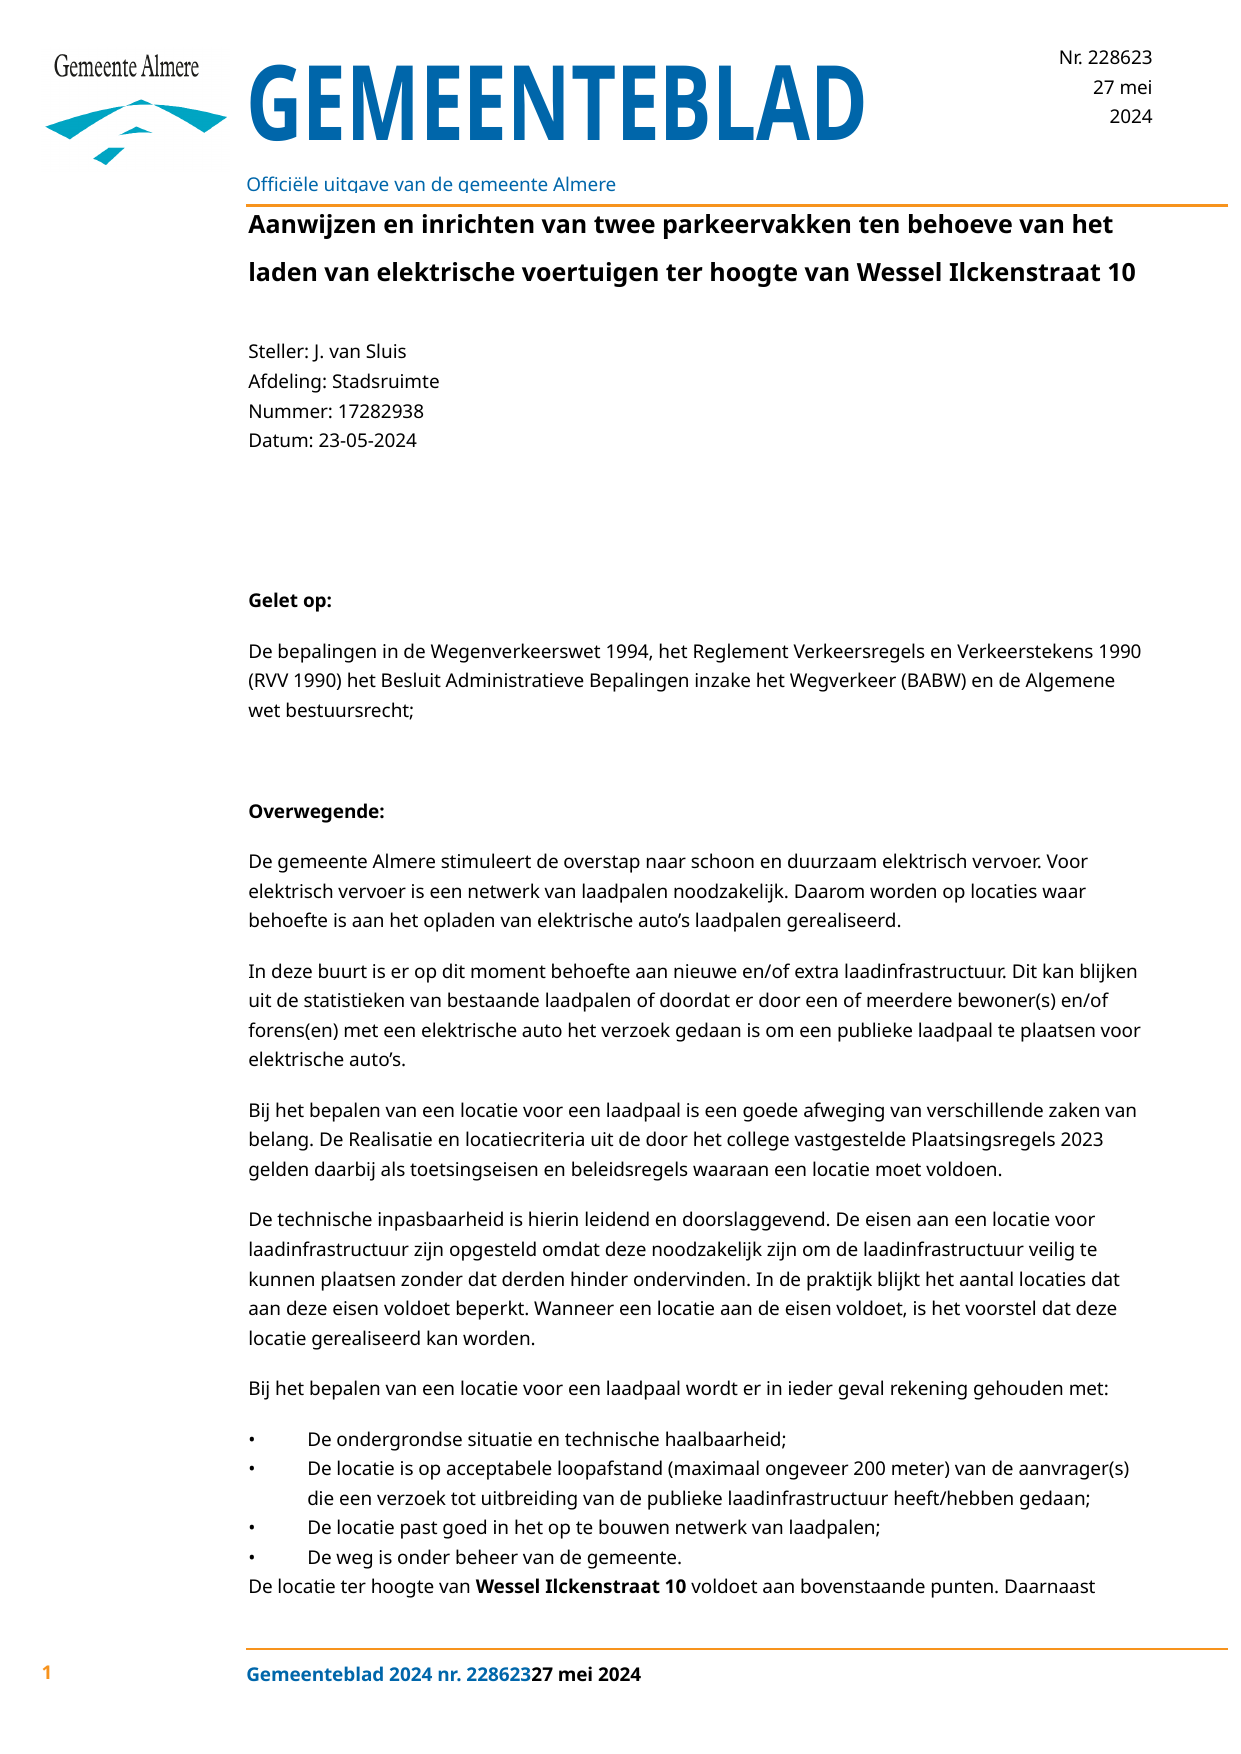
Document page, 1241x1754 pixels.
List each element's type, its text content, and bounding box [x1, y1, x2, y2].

text De gemeente Almere stimuleert de overstap naar schoon en duurzaam elektrisch vervoer. Voor elektrisch vervoer is een netwerk van laadpalen noodzakelijk. Daarom worden op locaties waar behoefte is aan het opladen van elektrische auto’s laadpalen gerealiseerd. [248, 848, 1152, 933]
text In deze buurt is er op dit moment behoefte aan nieuwe en/of extra laadinfrastructuur. Dit kan blijken uit de statistieken van bestaande laadpalen of doordat er door een of meerdere bewoner(s) en/of forens(en) met een elektrische auto het verzoek gedaan is om een publieke laadpaal te plaatsen voor elektrische auto’s. [248, 958, 1152, 1072]
list De locatie past goed in het op te bouwen netwerk van laadpalen; [248, 1514, 1152, 1540]
text Overwegende: [248, 798, 1152, 823]
text Afdeling: Stadsruimte [248, 368, 1152, 394]
text Nummer: 17282938 [248, 398, 1152, 423]
text De bepalingen in de Wegenverkeerswet 1994, het Reglement Verkeersregels en Verkeerstekens 1990 (RVV 1990) het Besluit Administratieve Bepalingen inzake het Wegverkeer (BABW) en de Algemene wet bestuursrecht; [248, 638, 1152, 723]
text Bij het bepalen van een locatie voor een laadpaal is een goede afweging van verschillende zaken van belang. De Realisatie en locatiecriteria uit de door het college vastgestelde Plaatsingsregels 2023 gelden daarbij als toetsingseisen en beleidsregels waaraan een locatie moet voldoen. [248, 1097, 1152, 1182]
text Bij het bepalen van een locatie voor een laadpaal wordt er in ieder geval rekening gehouden met: [248, 1375, 1152, 1401]
text Aanwijzen en inrichten van twee parkeervakken ten behoeve van het laden van elektrische voertuigen ter hoogte van Wessel Ilckenstraat 10 [248, 207, 1152, 288]
text Steller: J. van Sluis [248, 339, 1152, 364]
picture [41, 47, 231, 172]
text De technische inpasbaarheid is hierin leidend en doorslaggevend. De eisen aan een locatie voor laadinfrastructuur zijn opgesteld omdat deze noodzakelijk zijn om de laadinfrastructuur veilig te kunnen plaatsen zonder dat derden hinder ondervinden. In de praktijk blijkt het aantal locaties dat aan deze eisen voldoet beperkt. Wanneer een locatie aan de eisen voldoet, is het voorstel dat deze locatie gerealiseerd kan worden. [248, 1207, 1152, 1351]
list De ondergrondse situatie en technische haalbaarheid; [248, 1426, 1152, 1451]
text De locatie ter hoogte van Wessel Ilckenstraat 10 voldoet aan bovenstaande punten. Daarnaast [248, 1574, 1152, 1599]
list De weg is onder beheer van de gemeente. [248, 1544, 1152, 1570]
text Gelet op: [248, 587, 1152, 613]
text Datum: 23-05-2024 [248, 427, 1152, 453]
list De locatie is op acceptabele loopafstand (maximaal ongeveer 200 meter) van de aanvrager(s) die een verzoek tot uitbreiding van de publieke laadinfrastructuur heeft/hebben gedaan; [248, 1455, 1152, 1511]
